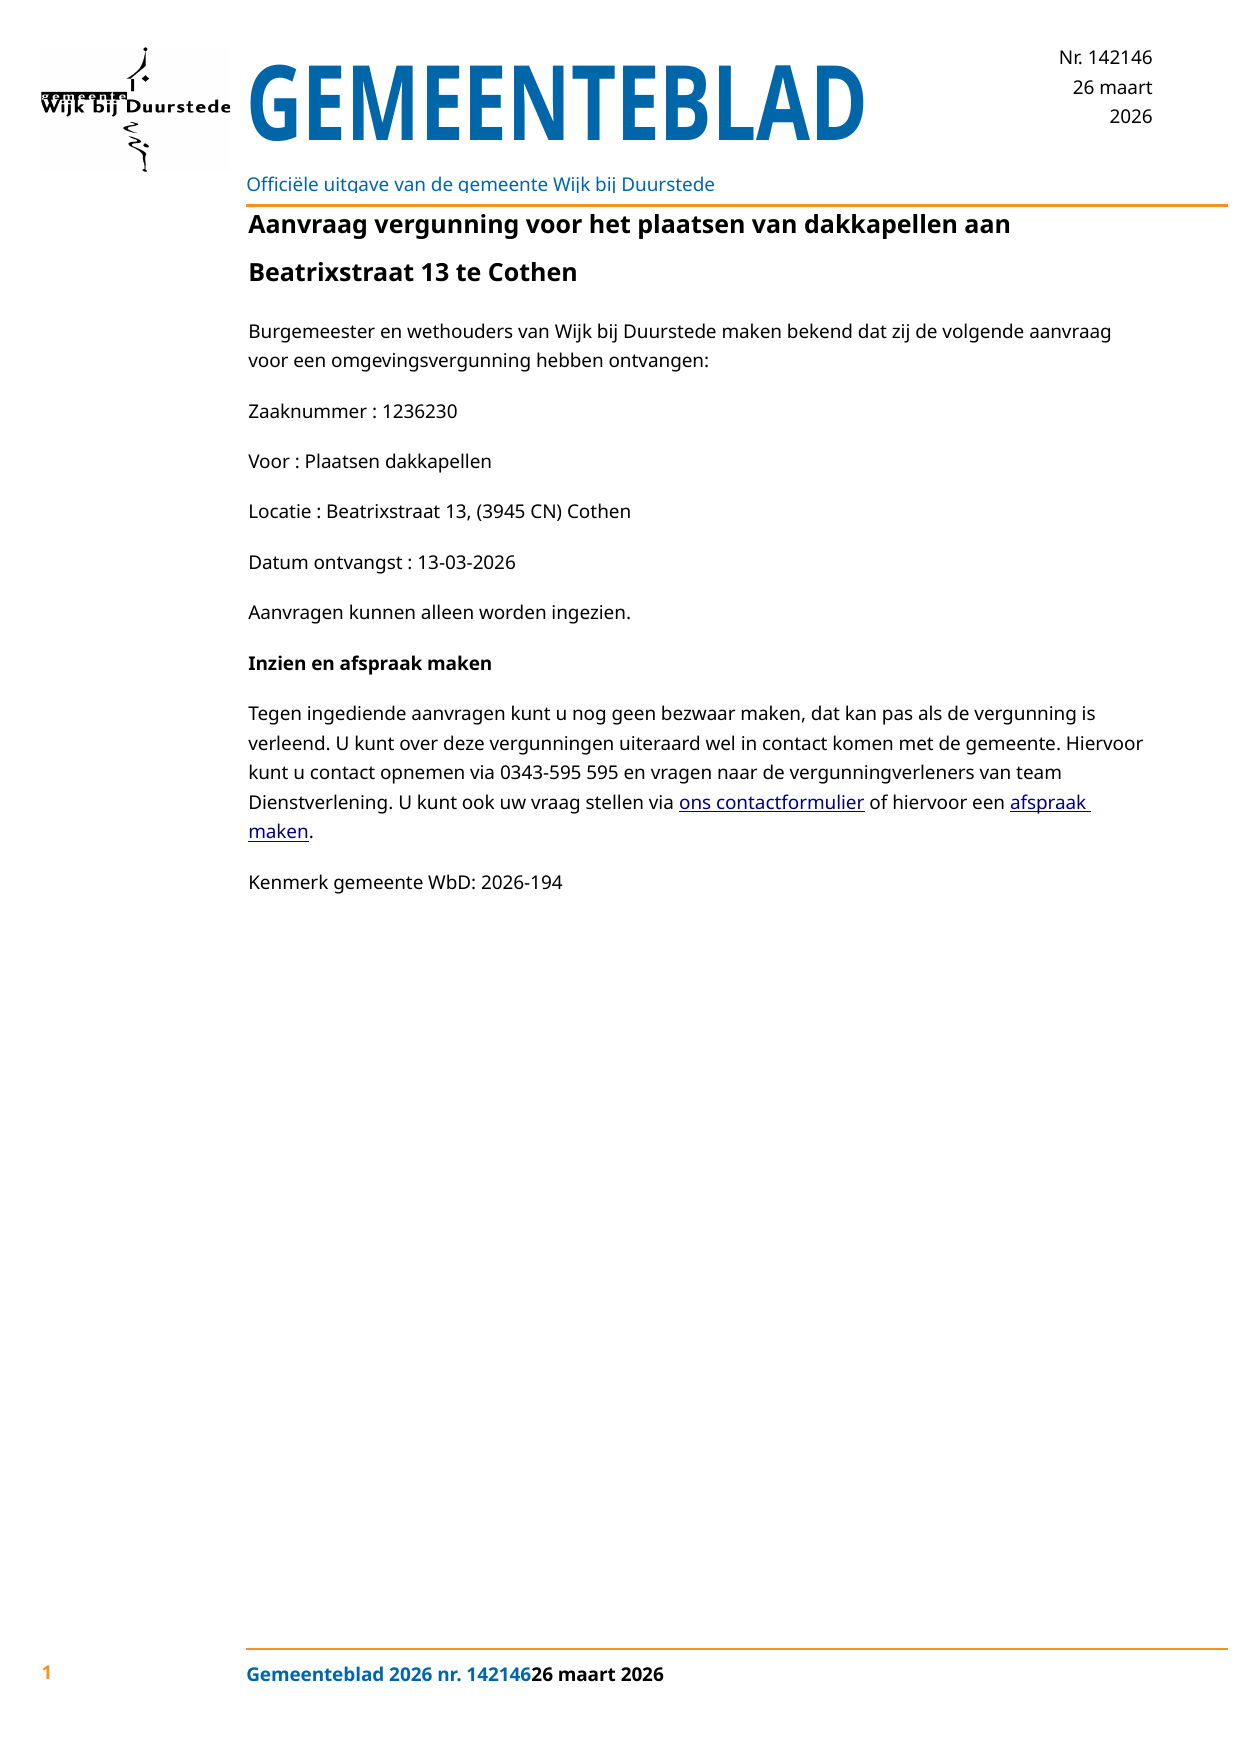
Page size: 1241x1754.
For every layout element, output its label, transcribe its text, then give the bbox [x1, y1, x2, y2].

text Burgemeester en wethouders van Wijk bij Duurstede maken bekend dat zij de volgende aanvraag voor een omgevingsvergunning hebben ontvangen: [248, 318, 1152, 373]
picture [41, 47, 231, 172]
text Datum ontvangst : 13-03-2026 [248, 549, 1152, 575]
text Aanvraag vergunning voor het plaatsen van dakkapellen aan Beatrixstraat 13 te Cothen [248, 207, 1152, 288]
text Voor : Plaatsen dakkapellen [248, 448, 1152, 474]
text Inzien en afspraak maken [248, 650, 1152, 676]
text Zaaknummer : 1236230 [248, 398, 1152, 424]
text Kenmerk gemeente WbD: 2026-194 [248, 869, 1152, 895]
text Tegen ingediende aanvragen kunt u nog geen bezwaar maken, dat kan pas als de vergunning is verleend. U kunt over deze vergunningen uiteraard wel in contact komen met de gemeente. Hiervoor kunt u contact opnemen via 0343-595 595 en vragen naar de vergunningverleners van team Dienstverlening. U kunt ook uw vraag stellen via ons contactformulier of hiervoor een afspraak maken. [248, 700, 1152, 844]
text Locatie : Beatrixstraat 13, (3945 CN) Cothen [248, 499, 1152, 524]
text Aanvragen kunnen alleen worden ingezien. [248, 599, 1152, 625]
